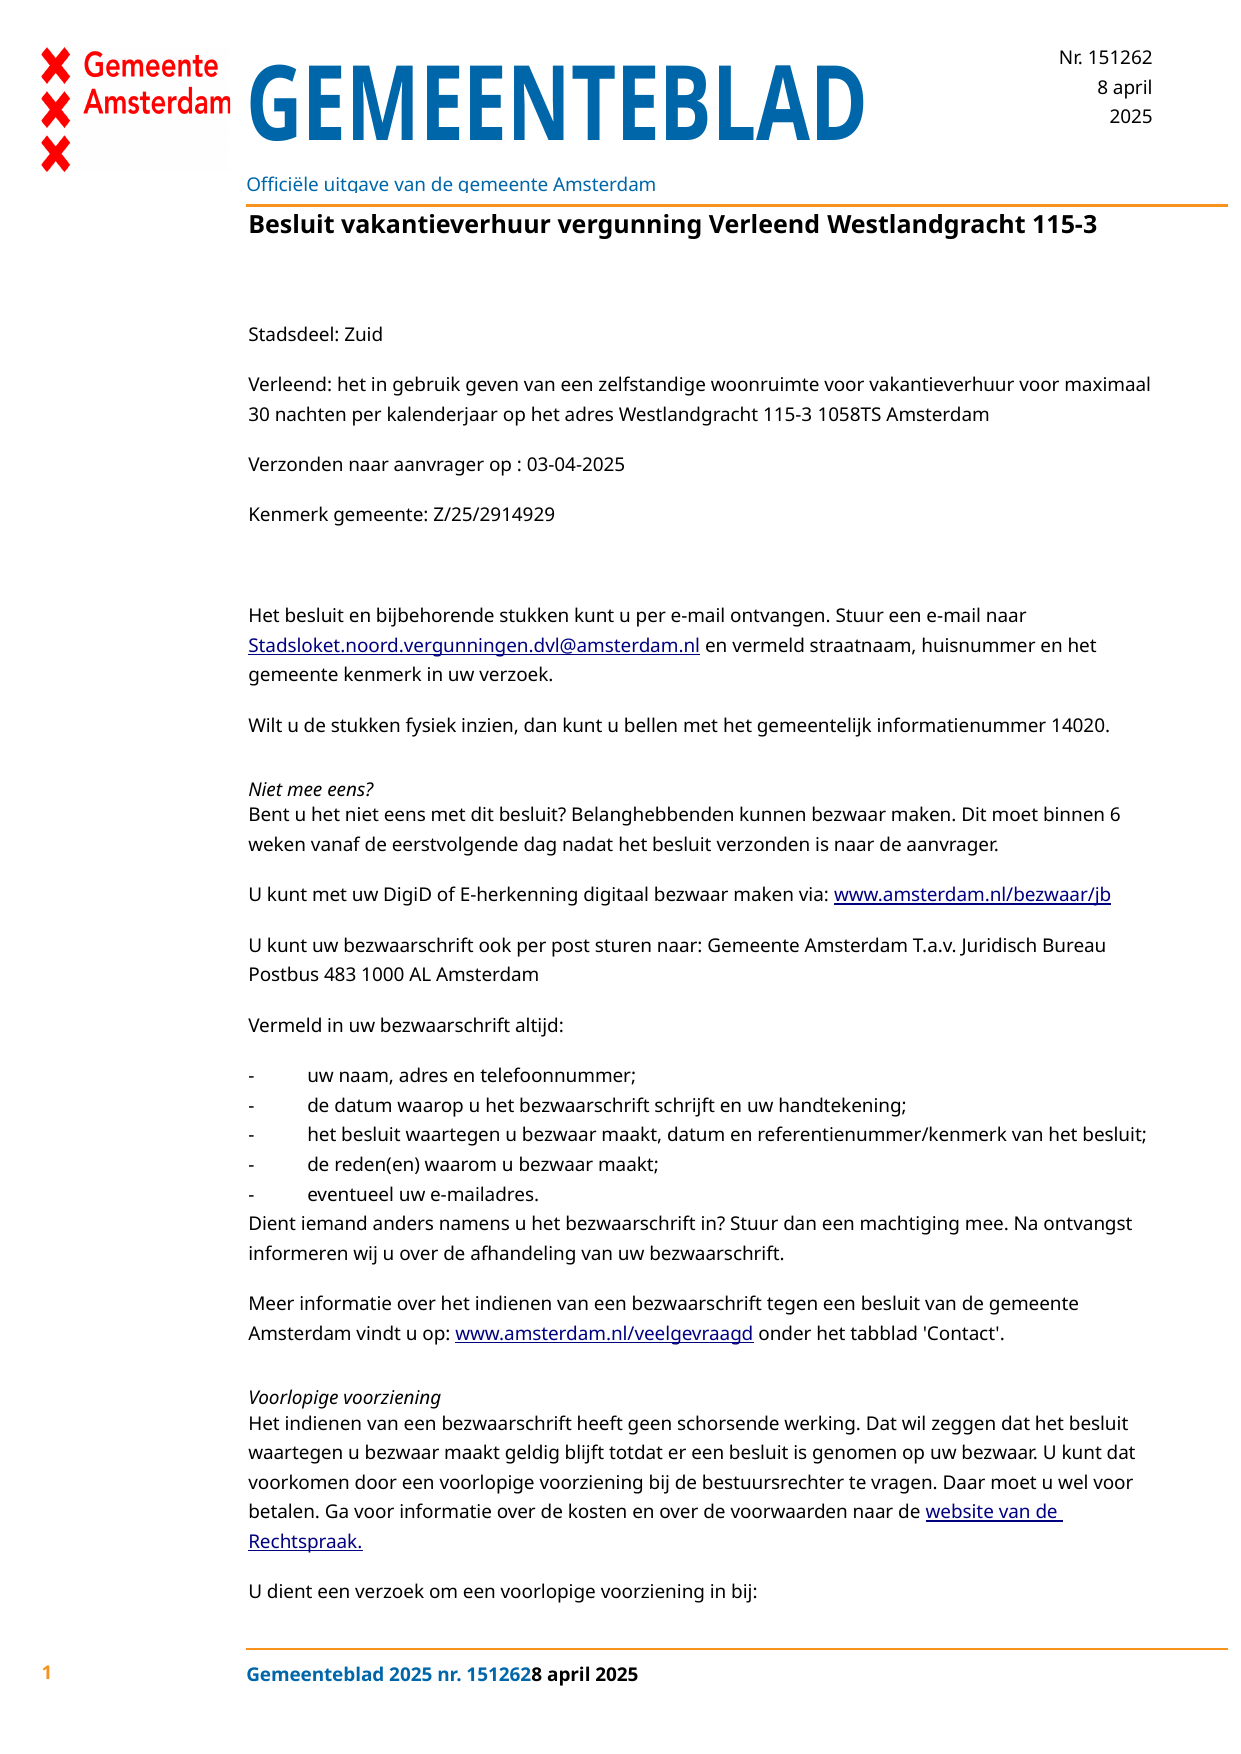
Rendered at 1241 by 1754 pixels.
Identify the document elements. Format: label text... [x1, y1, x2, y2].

text U dient een verzoek om een voorlopige voorziening in bij: [248, 1578, 1152, 1604]
text Verzonden naar aanvrager op : 03-04-2025 [248, 451, 1152, 477]
text Kenmerk gemeente: Z/25/2914929 [248, 502, 1152, 527]
picture [41, 47, 231, 172]
text Verleend: het in gebruik geven van een zelfstandige woonruimte voor vakantieverhuur voor maximaal 30 nachten per kalenderjaar op het adres Westlandgracht 115-3 1058TS Amsterdam [248, 371, 1152, 426]
list eventueel uw e-mailadres. [248, 1181, 1152, 1207]
list de datum waarop u het bezwaarschrift schrijft en uw handtekening; [248, 1092, 1152, 1118]
text Besluit vakantieverhuur vergunning Verleend Westlandgracht 115-3 [248, 207, 1152, 241]
text Wilt u de stukken fysiek inzien, dan kunt u bellen met het gemeentelijk informatienummer 14020. [248, 712, 1152, 738]
list de reden(en) waarom u bezwaar maakt; [248, 1151, 1152, 1177]
text U kunt met uw DigiD of E-herkenning digitaal bezwaar maken via: www.amsterdam.nl/bezwaar/jb [248, 882, 1152, 907]
list het besluit waartegen u bezwaar maakt, datum en referentienummer/kenmerk van het besluit; [248, 1122, 1152, 1147]
text Voorlopige voorziening [248, 1384, 1152, 1410]
text Vermeld in uw bezwaarschrift altijd: [248, 1012, 1152, 1038]
text U kunt uw bezwaarschrift ook per post sturen naar: Gemeente Amsterdam T.a.v. Juridisch Bureau Postbus 483 1000 AL Amsterdam [248, 932, 1152, 987]
list uw naam, adres en telefoonnummer; [248, 1062, 1152, 1088]
text Niet mee eens? [248, 776, 1152, 802]
text Bent u het niet eens met dit besluit? Belanghebbenden kunnen bezwaar maken. Dit moet binnen 6 weken vanaf de eerstvolgende dag nadat het besluit verzonden is naar de aanvrager. [248, 802, 1152, 857]
text Het besluit en bijbehorende stukken kunt u per e-mail ontvangen. Stuur een e-mail naar Stadsloket.noord.vergunningen.dvl@amsterdam.nl en vermeld straatnaam, huisnummer en het gemeente kenmerk in uw verzoek. [248, 602, 1152, 687]
text Stadsdeel: Zuid [248, 321, 1152, 346]
text Dient iemand anders namens u het bezwaarschrift in? Stuur dan een machtiging mee. Na ontvangst informeren wij u over de afhandeling van uw bezwaarschrift. [248, 1210, 1152, 1266]
text Meer informatie over het indienen van een bezwaarschrift tegen een besluit van de gemeente Amsterdam vindt u op: www.amsterdam.nl/veelgevraagd onder het tabblad 'Contact'. [248, 1290, 1152, 1346]
text Het indienen van een bezwaarschrift heeft geen schorsende werking. Dat wil zeggen dat het besluit waartegen u bezwaar maakt geldig blijft totdat er een besluit is genomen op uw bezwaar. U kunt dat voorkomen door een voorlopige voorziening bij de bestuursrechter te vragen. Daar moet u wel voor betalen. Ga voor informatie over de kosten en over de voorwaarden naar de website van de Rechtspraak. [248, 1410, 1152, 1554]
